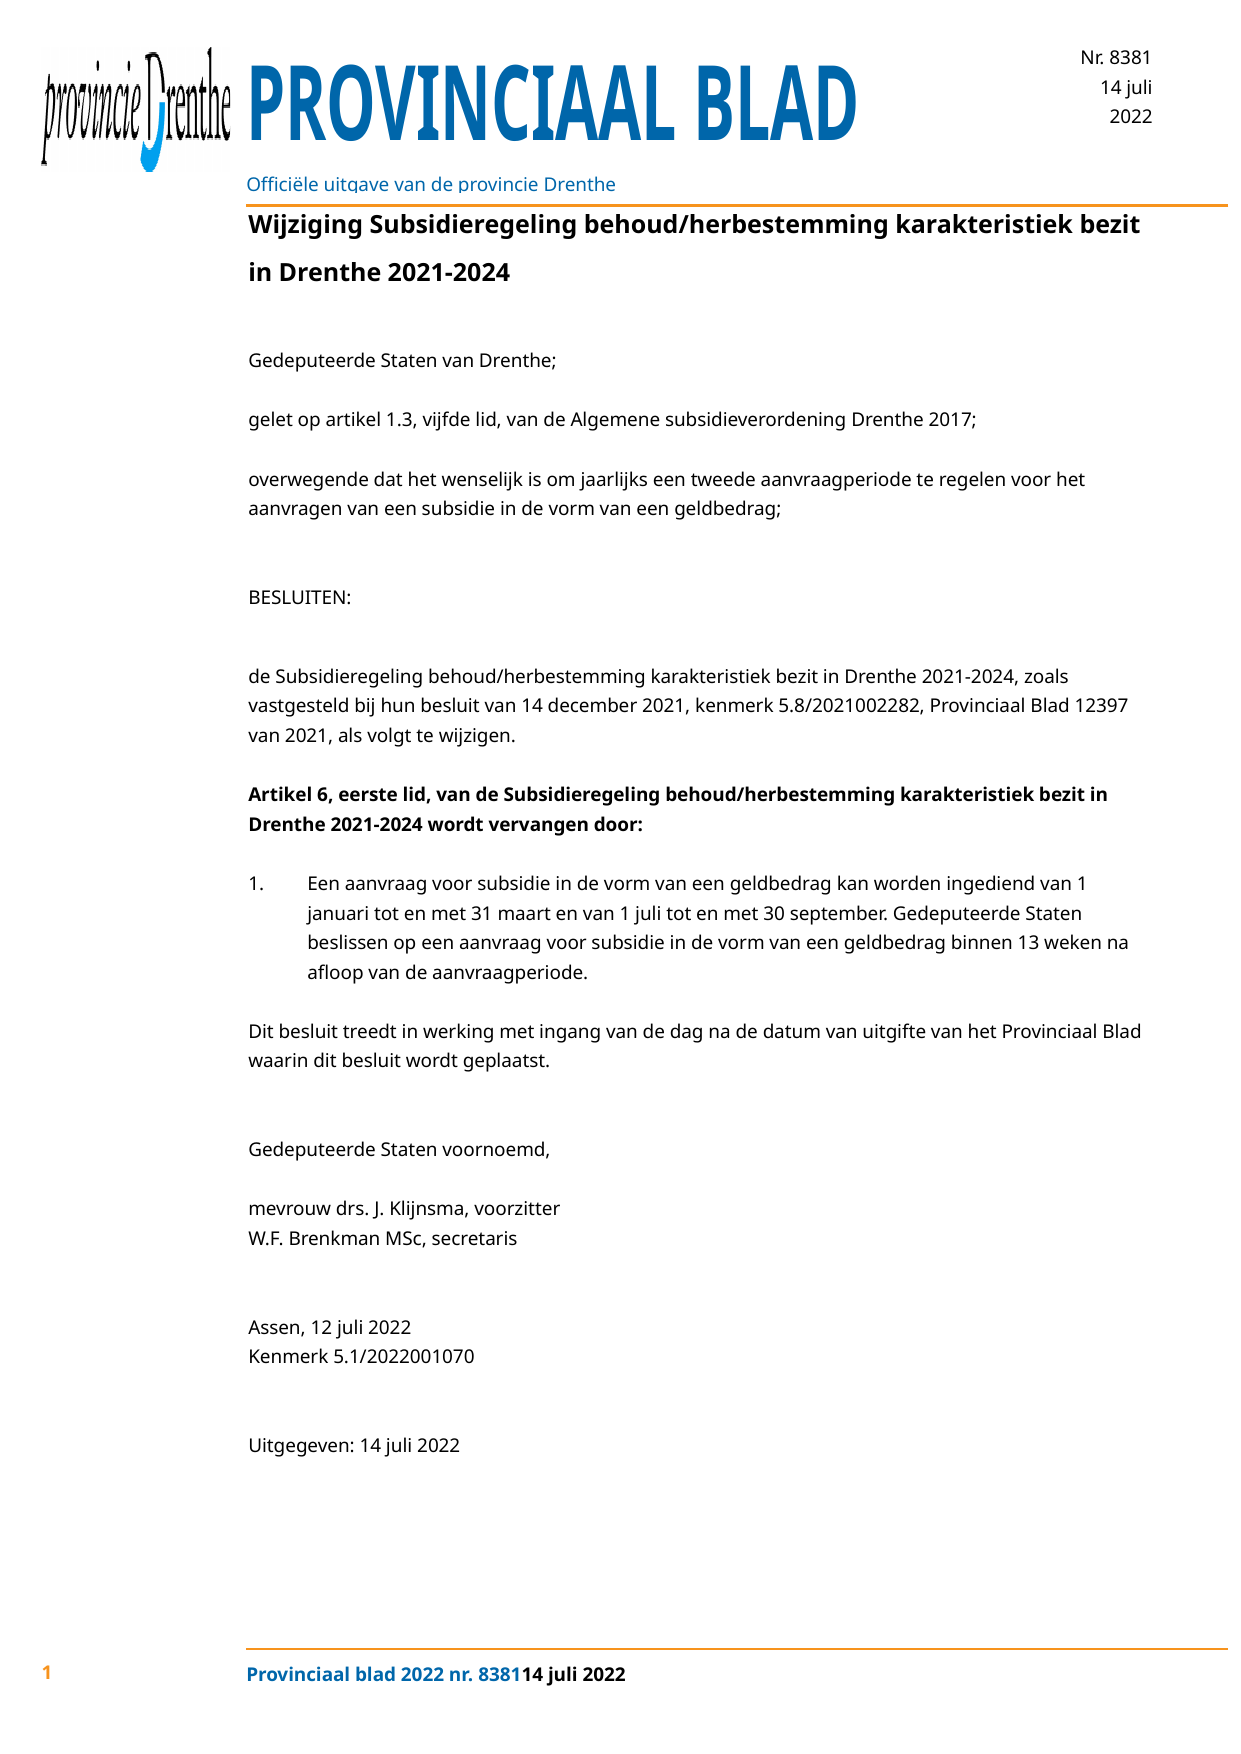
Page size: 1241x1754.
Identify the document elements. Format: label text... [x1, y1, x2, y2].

text Assen, 12 juli 2022 [248, 1314, 1152, 1339]
text Artikel 6, eerste lid, van de Subsidieregeling behoud/herbestemming karakteristiek bezit in Drenthe 2021-2024 wordt vervangen door: [248, 781, 1152, 837]
text Gedeputeerde Staten van Drenthe; [248, 347, 1152, 373]
text Kenmerk 5.1/2022001070 [248, 1343, 1152, 1369]
text BESLUITEN: [248, 584, 1152, 610]
text gelet op artikel 1.3, vijfde lid, van de Algemene subsidieverordening Drenthe 2017; [248, 407, 1152, 432]
text W.F. Brenkman MSc, secretaris [248, 1225, 1152, 1251]
text Dit besluit treedt in werking met ingang van de dag na de datum van uitgifte van het Provinciaal Blad waarin dit besluit wordt geplaatst. [248, 1018, 1152, 1073]
text Wijziging Subsidieregeling behoud/herbestemming karakteristiek bezit in Drenthe 2021-2024 [248, 207, 1152, 288]
picture [41, 47, 231, 172]
text Uitgegeven: 14 juli 2022 [248, 1432, 1152, 1458]
text mevrouw drs. J. Klijnsma, voorzitter [248, 1196, 1152, 1221]
text overwegende dat het wenselijk is om jaarlijks een tweede aanvraagperiode te regelen voor het aanvragen van een subsidie in de vorm van een geldbedrag; [248, 466, 1152, 521]
text de Subsidieregeling behoud/herbestemming karakteristiek bezit in Drenthe 2021-2024, zoals vastgesteld bij hun besluit van 14 december 2021, kenmerk 5.8/2021002282, Provinciaal Blad 12397 van 2021, als volgt te wijzigen. [248, 663, 1152, 748]
text Gedeputeerde Staten voornoemd, [248, 1136, 1152, 1162]
list Een aanvraag voor subsidie in de vorm van een geldbedrag kan worden ingediend van 1 januari tot en met 31 maart en van 1 juli tot en met 30 september. Gedeputeerde Staten beslissen op een aanvraag voor subsidie in de vorm van een geldbedrag binnen 13 weken na afloop van de aanvraagperiode. [248, 870, 1152, 984]
